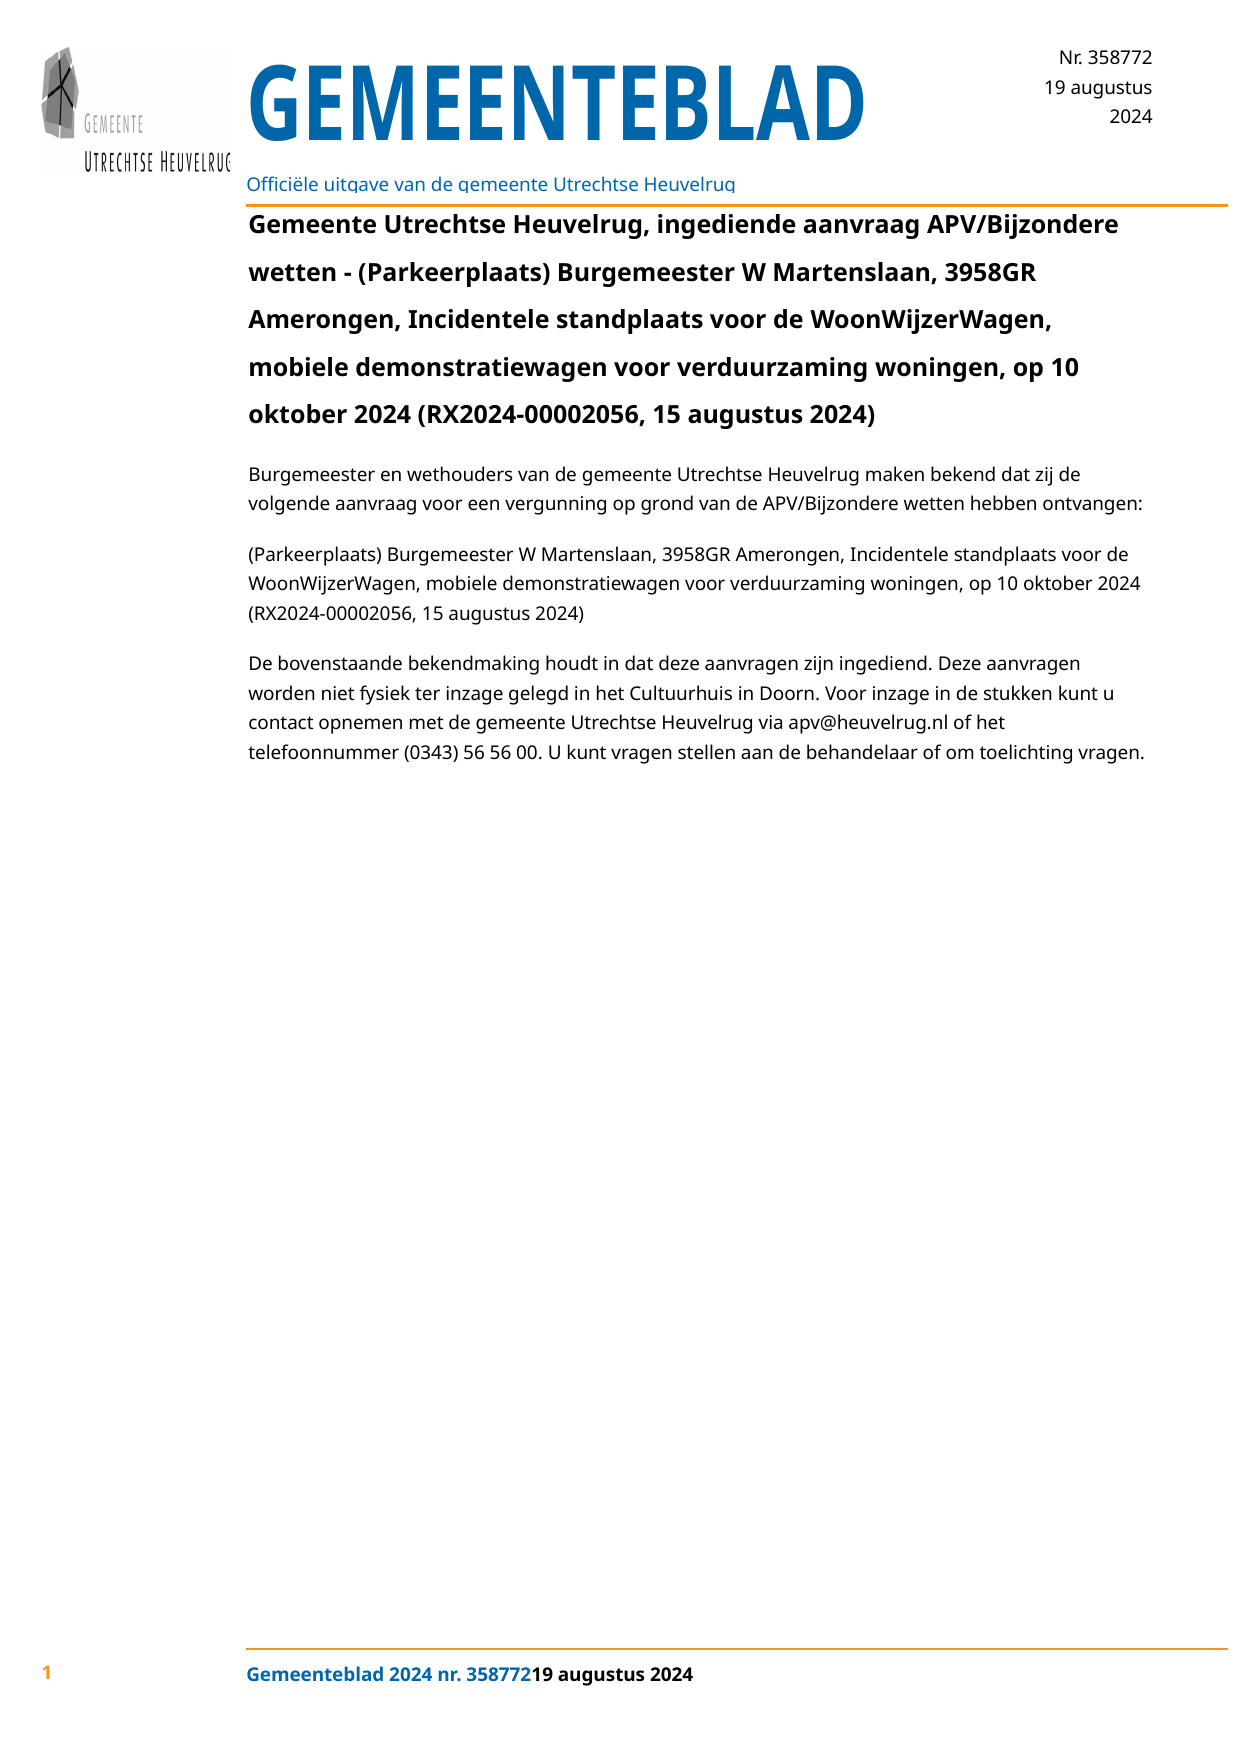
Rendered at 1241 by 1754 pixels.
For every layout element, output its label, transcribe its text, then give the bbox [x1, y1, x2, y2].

picture [41, 47, 231, 172]
text De bovenstaande bekendmaking houdt in dat deze aanvragen zijn ingediend. Deze aanvragen worden niet fysiek ter inzage gelegd in het Cultuurhuis in Doorn. Voor inzage in de stukken kunt u contact opnemen met de gemeente Utrechtse Heuvelrug via apv@heuvelrug.nl of het telefoonnummer (0343) 56 56 00. U kunt vragen stellen aan de behandelaar of om toelichting vragen. [248, 650, 1152, 765]
text Burgemeester en wethouders van de gemeente Utrechtse Heuvelrug maken bekend dat zij de volgende aanvraag voor een vergunning op grond van de APV/Bijzondere wetten hebben ontvangen: [248, 461, 1152, 516]
text Gemeente Utrechtse Heuvelrug, ingediende aanvraag APV/Bijzondere wetten - (Parkeerplaats) Burgemeester W Martenslaan, 3958GR Amerongen, Incidentele standplaats voor de WoonWijzerWagen, mobiele demonstratiewagen voor verduurzaming woningen, op 10 oktober 2024 (RX2024-00002056, 15 augustus 2024) [248, 207, 1152, 431]
text (Parkeerplaats) Burgemeester W Martenslaan, 3958GR Amerongen, Incidentele standplaats voor de WoonWijzerWagen, mobiele demonstratiewagen voor verduurzaming woningen, op 10 oktober 2024 (RX2024-00002056, 15 augustus 2024) [248, 541, 1152, 626]
